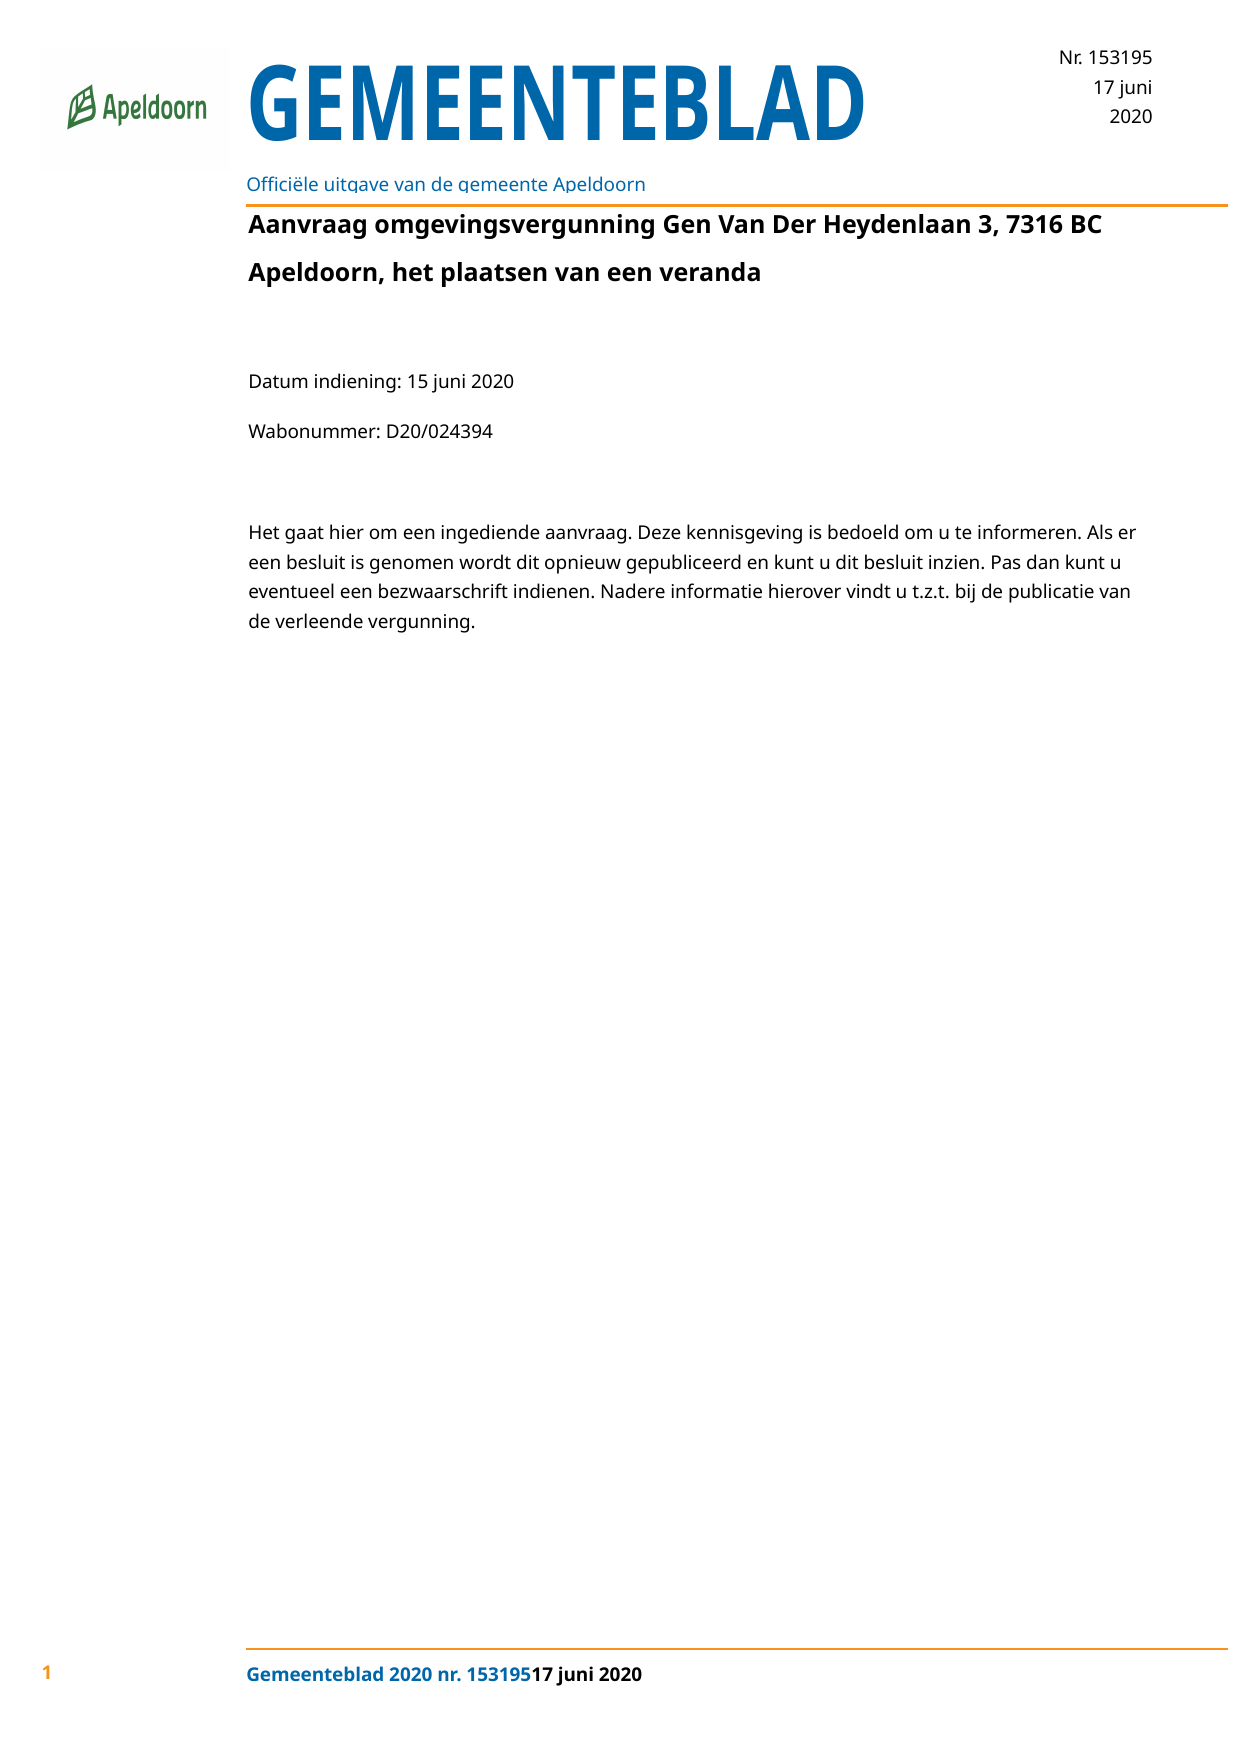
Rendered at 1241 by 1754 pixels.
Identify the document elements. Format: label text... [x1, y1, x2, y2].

picture [41, 47, 231, 172]
text Het gaat hier om een ingediende aanvraag. Deze kennisgeving is bedoeld om u te informeren. Als er een besluit is genomen wordt dit opnieuw gepubliceerd en kunt u dit besluit inzien. Pas dan kunt u eventueel een bezwaarschrift indienen. Nadere informatie hierover vindt u t.z.t. bij de publicatie van de verleende vergunning. [248, 519, 1152, 634]
text Wabonummer: D20/024394 [248, 419, 1152, 444]
text Datum indiening: 15 juni 2020 [248, 368, 1152, 394]
text Aanvraag omgevingsvergunning Gen Van Der Heydenlaan 3, 7316 BC Apeldoorn, het plaatsen van een veranda [248, 207, 1152, 288]
